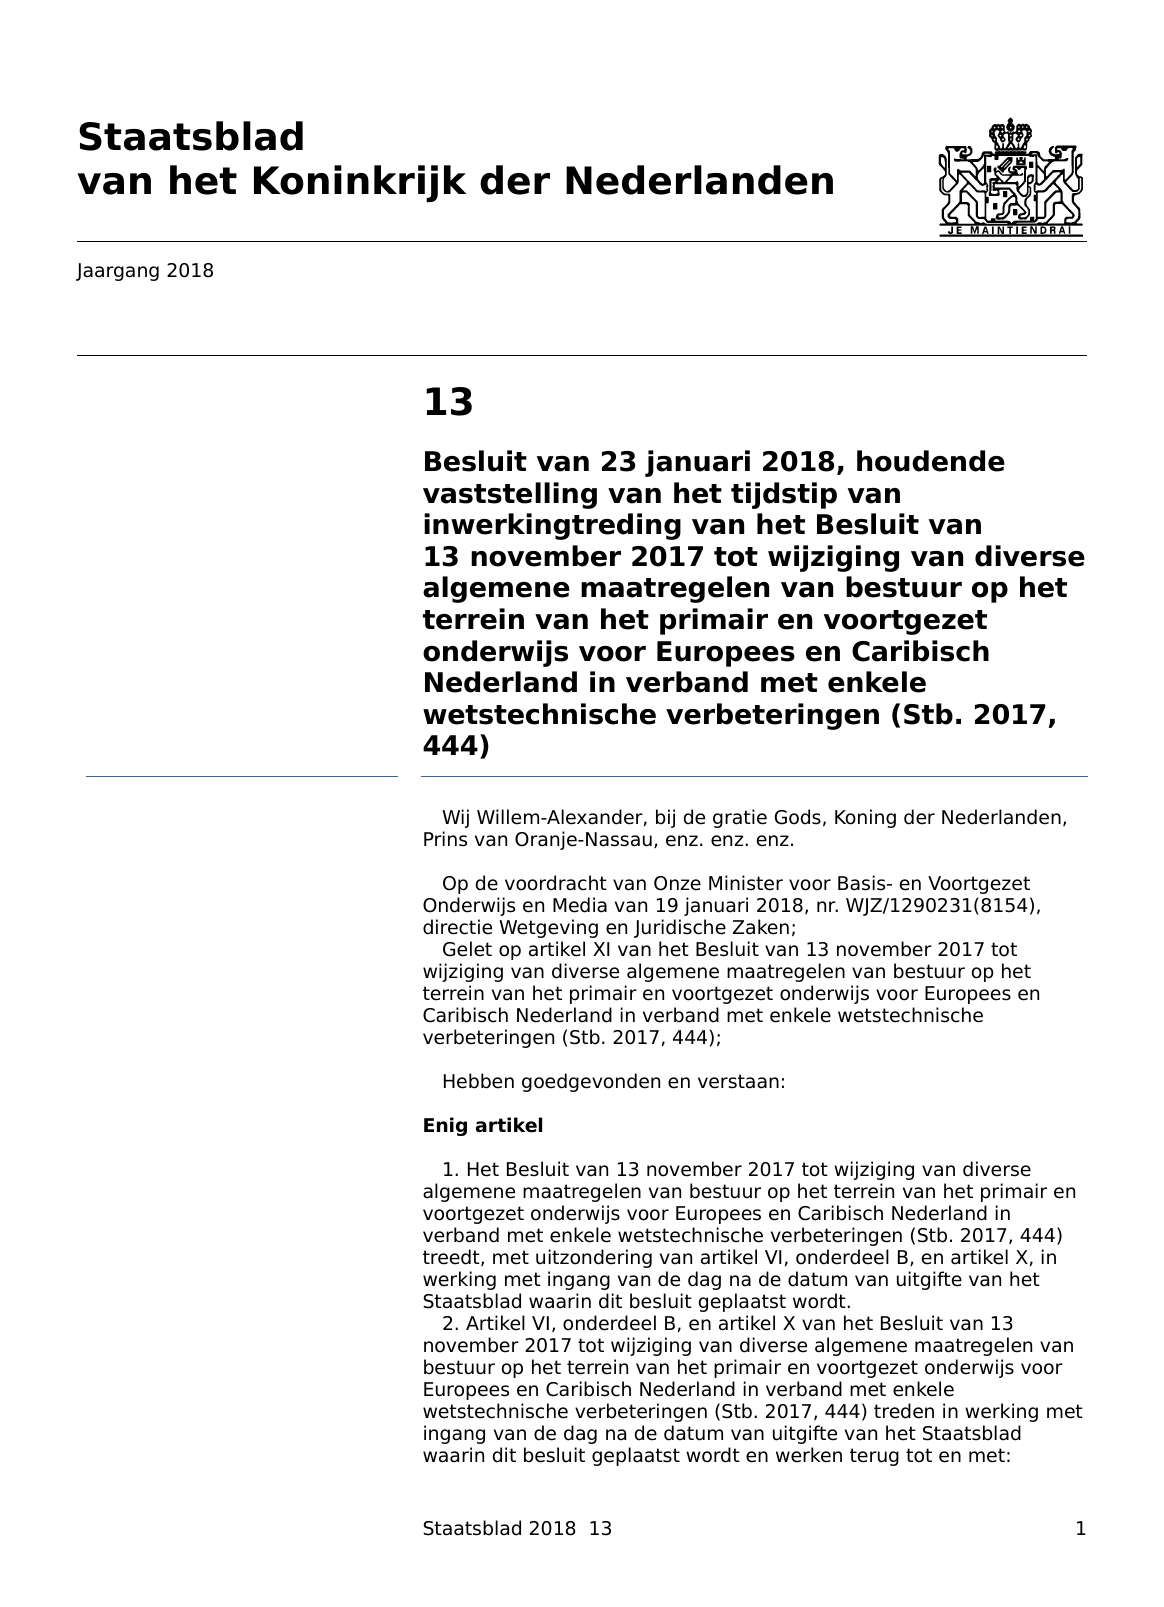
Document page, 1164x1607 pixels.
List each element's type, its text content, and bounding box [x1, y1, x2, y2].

text Op de voordracht van Onze Minister voor Basis- en Voortgezet Onderwijs en Media van 19 januari 2018, nr. WJZ/1290231(8154), directie Wetgeving en Juridische Zaken; [422, 873, 1087, 939]
subtitle 13 [422, 381, 1087, 424]
subtitle Enig artikel [422, 1115, 1087, 1137]
table_header Staatsblad van het Koninkrijk der Nederlanden [77, 100, 886, 241]
table_header [886, 100, 1087, 241]
text Gelet op artikel XI van het Besluit van 13 november 2017 tot wijziging van diverse algemene maatregelen van bestuur op het terrein van het primair en voortgezet onderwijs voor Europees en Caribisch Nederland in verband met enkele wetstechnische verbeteringen (Stb. 2017, 444); [422, 939, 1087, 1048]
text Besluit van 23 januari 2018, houdende vaststelling van het tijdstip van inwerkingtreding van het Besluit van 13 november 2017 tot wijziging van diverse algemene maatregelen van bestuur op het terrein van het primair en voortgezet onderwijs voor Europees en Caribisch Nederland in verband met enkele wetstechnische verbeteringen (Stb. 2017, 444) [422, 447, 1087, 762]
text 1. Het Besluit van 13 november 2017 tot wijziging van diverse algemene maatregelen van bestuur op het terrein van het primair en voortgezet onderwijs voor Europees en Caribisch Nederland in verband met enkele wetstechnische verbeteringen (Stb. 2017, 444) treedt, met uitzondering van artikel VI, onderdeel B, en artikel X, in werking met ingang van de dag na de datum van uitgifte van het Staatsblad waarin dit besluit geplaatst wordt. [422, 1159, 1087, 1313]
text 2. Artikel VI, onderdeel B, en artikel X van het Besluit van 13 november 2017 tot wijziging van diverse algemene maatregelen van bestuur op het terrein van het primair en voortgezet onderwijs voor Europees en Caribisch Nederland in verband met enkele wetstechnische verbeteringen (Stb. 2017, 444) treden in werking met ingang van de dag na de datum van uitgifte van het Staatsblad waarin dit besluit geplaatst wordt en werken terug tot en met: [422, 1313, 1087, 1467]
table_cell Jaargang 2018 [77, 242, 1087, 355]
picture [936, 115, 1087, 240]
text Wij Willem-Alexander, bij de gratie Gods, Koning der Nederlanden, Prins van Oranje-Nassau, enz. enz. enz. [422, 807, 1087, 851]
text Hebben goedgevonden en verstaan: [422, 1071, 1087, 1093]
